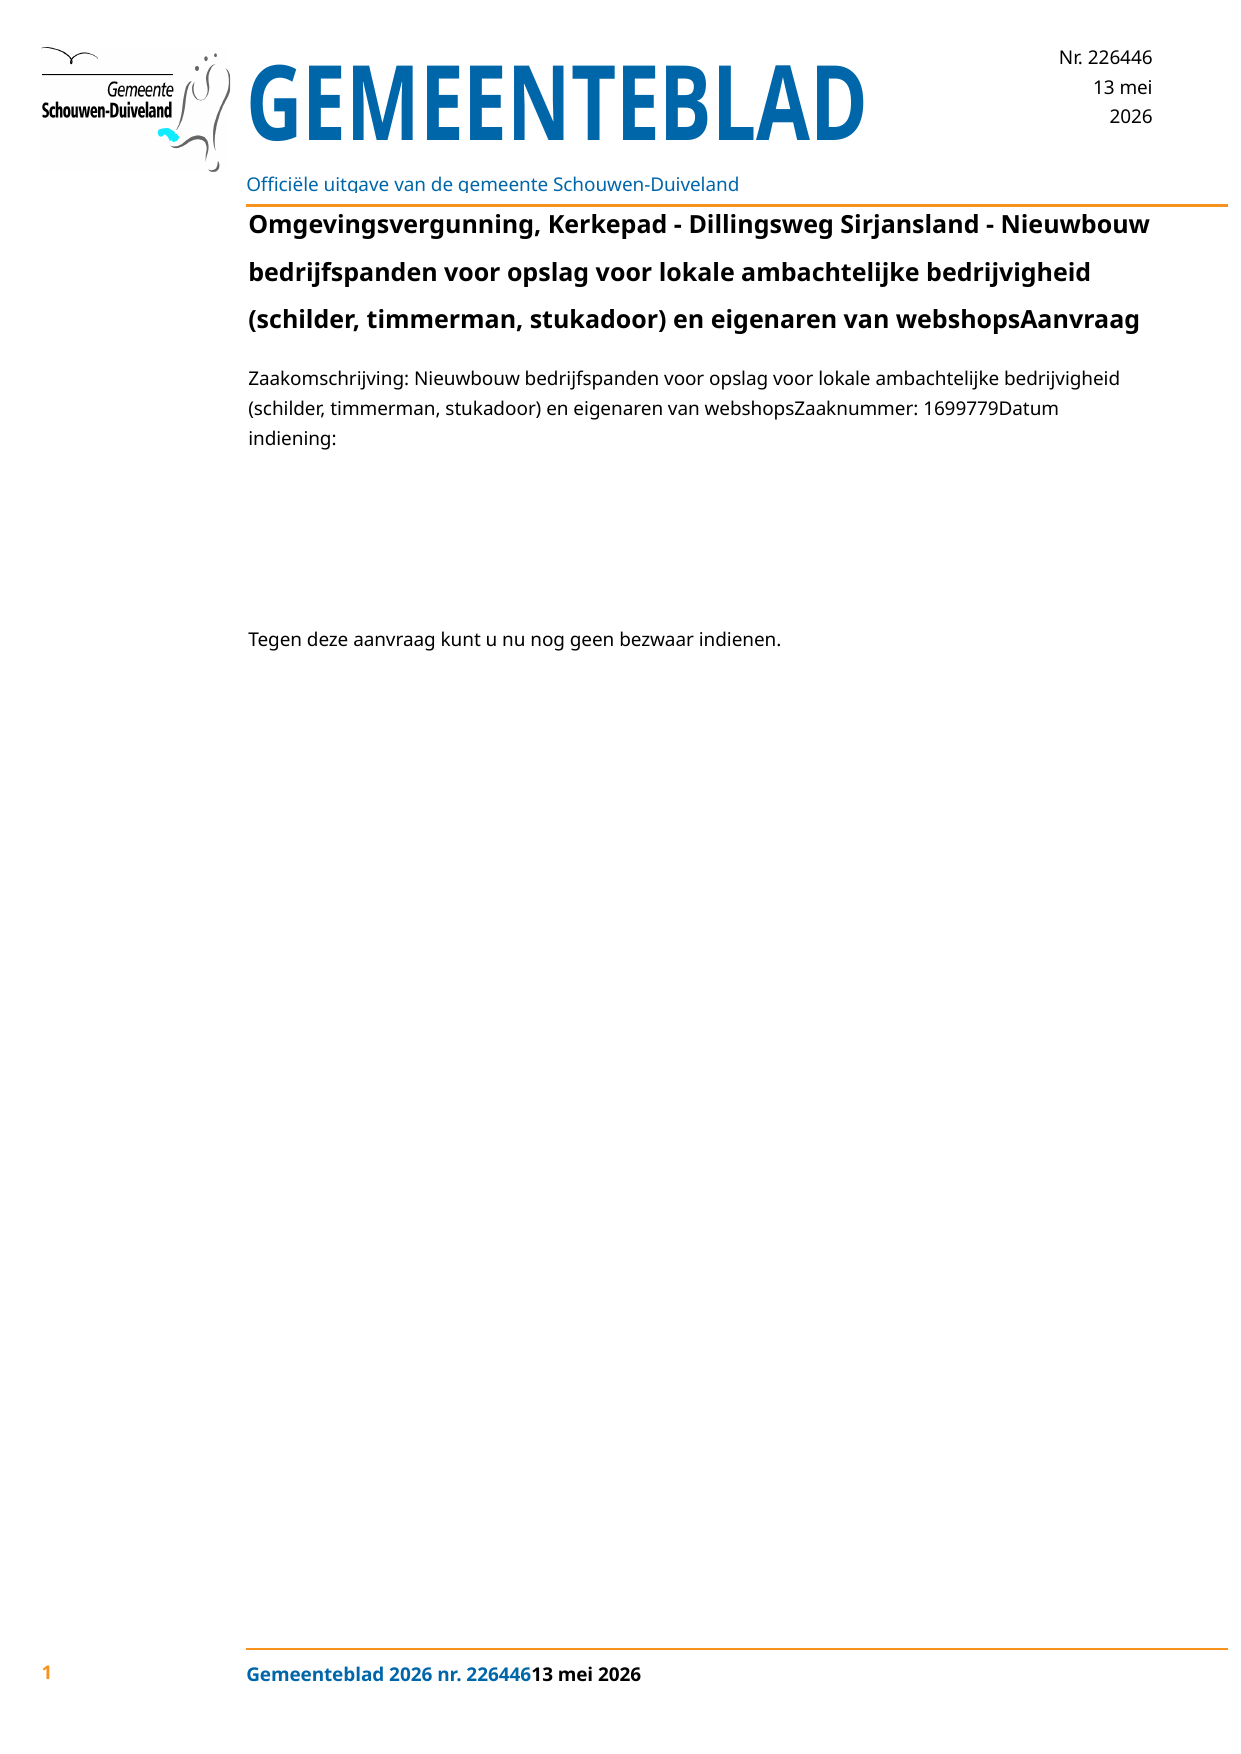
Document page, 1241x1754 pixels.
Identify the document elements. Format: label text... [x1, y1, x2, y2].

picture [41, 47, 231, 172]
text Omgevingsvergunning, Kerkepad - Dillingsweg Sirjansland - Nieuwbouw bedrijfspanden voor opslag voor lokale ambachtelijke bedrijvigheid (schilder, timmerman, stukadoor) en eigenaren van webshopsAanvraag [248, 207, 1152, 336]
text Zaakomschrijving: Nieuwbouw bedrijfspanden voor opslag voor lokale ambachtelijke bedrijvigheid (schilder, timmerman, stukadoor) en eigenaren van webshopsZaaknummer: 1699779Datum indiening: [248, 366, 1152, 450]
text Tegen deze aanvraag kunt u nu nog geen bezwaar indienen. [248, 626, 1152, 652]
